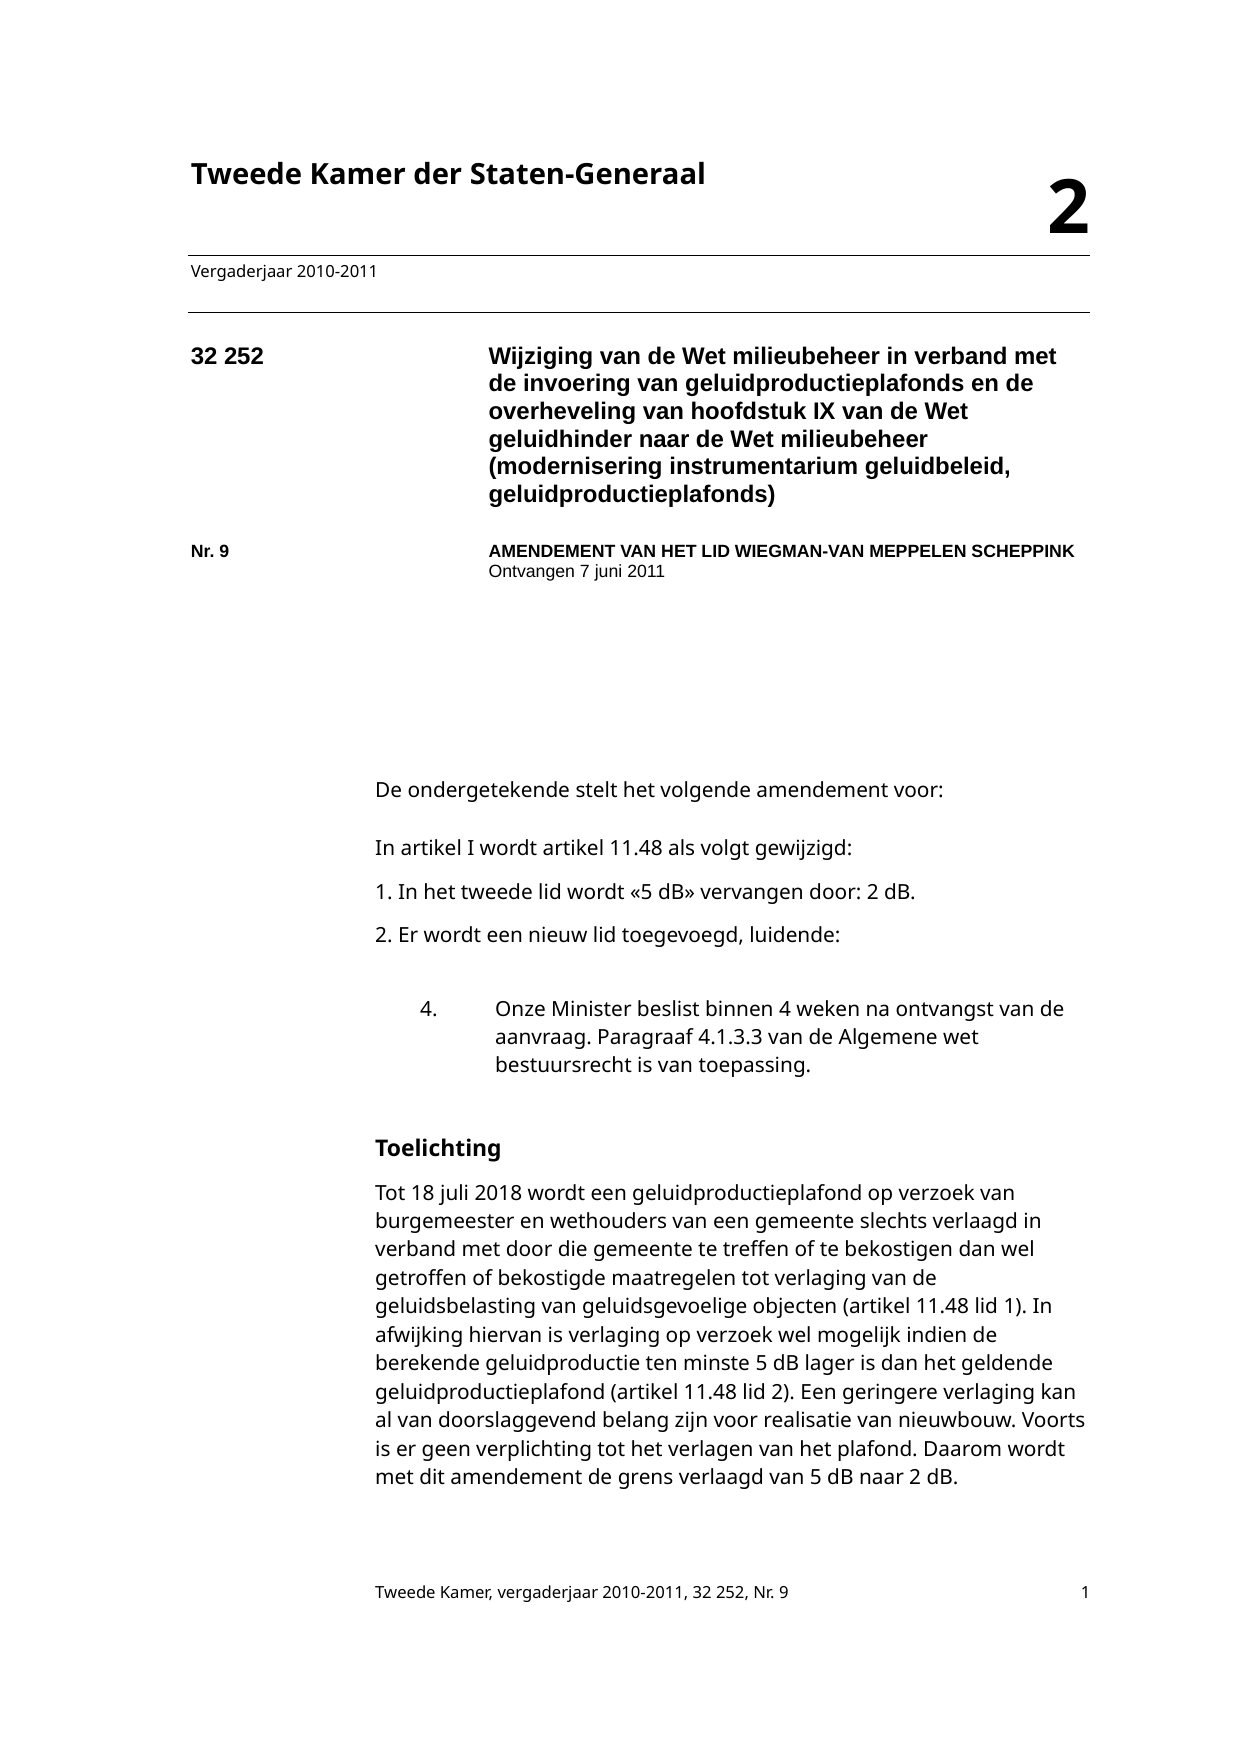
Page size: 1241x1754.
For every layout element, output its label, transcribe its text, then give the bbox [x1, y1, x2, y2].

table_cell [485, 256, 1090, 312]
table_cell Vergaderjaar 2010-2011 [188, 256, 485, 312]
table_header 2 [910, 150, 1090, 255]
table_cell 32 252 [188, 339, 485, 537]
table_cell Nr. 9 [188, 538, 485, 656]
table_cell AMENDEMENT VAN HET LID WIEGMAN-VAN MEPPELEN SCHEPPINK Ontvangen 7 juni 2011 [485, 538, 1090, 656]
table_cell Wijziging van de Wet milieubeheer in verband met de invoering van geluidproductieplafonds en de overheveling van hoofdstuk IX van de Wet geluidhinder naar de Wet milieubeheer (modernisering instrumentarium geluidbeleid, geluidproductieplafonds) [485, 339, 1090, 537]
text 1. In het tweede lid wordt «5 dB» vervangen door: 2 dB. [375, 877, 1090, 905]
table_cell [188, 313, 485, 339]
subtitle Toelichting [375, 1131, 1090, 1163]
text De ondergetekende stelt het volgende amendement voor: [375, 775, 1090, 803]
text In artikel I wordt artikel 11.48 als volgt gewijzigd: [375, 833, 1090, 862]
text 2. Er wordt een nieuw lid toegevoegd, luidende: [375, 920, 1090, 949]
text Tot 18 juli 2018 wordt een geluidproductieplafond op verzoek van burgemeester en wethouders van een gemeente slechts verlaagd in verband met door die gemeente te treffen of te bekostigen dan wel getroffen of bekostigde maatregelen tot verlaging van de geluidsbelasting van geluidsgevoelige objecten (artikel 11.48 lid 1). In afwijking hiervan is verlaging op verzoek wel mogelijk indien de berekende geluidproductie ten minste 5 dB lager is dan het geldende geluidproductieplafond (artikel 11.48 lid 2). Een geringere verlaging kan al van doorslaggevend belang zijn voor realisatie van nieuwbouw. Voorts is er geen verplichting tot het verlagen van het plafond. Daarom wordt met dit amendement de grens verlaagd van 5 dB naar 2 dB. [375, 1178, 1090, 1491]
table_cell [485, 313, 1090, 339]
list Onze Minister beslist binnen 4 weken na ontvangst van de aanvraag. Paragraaf 4.1.3.3 van de Algemene wet bestuursrecht is van toepassing. [420, 994, 1090, 1079]
table_header Tweede Kamer der Staten-Generaal [188, 150, 909, 255]
